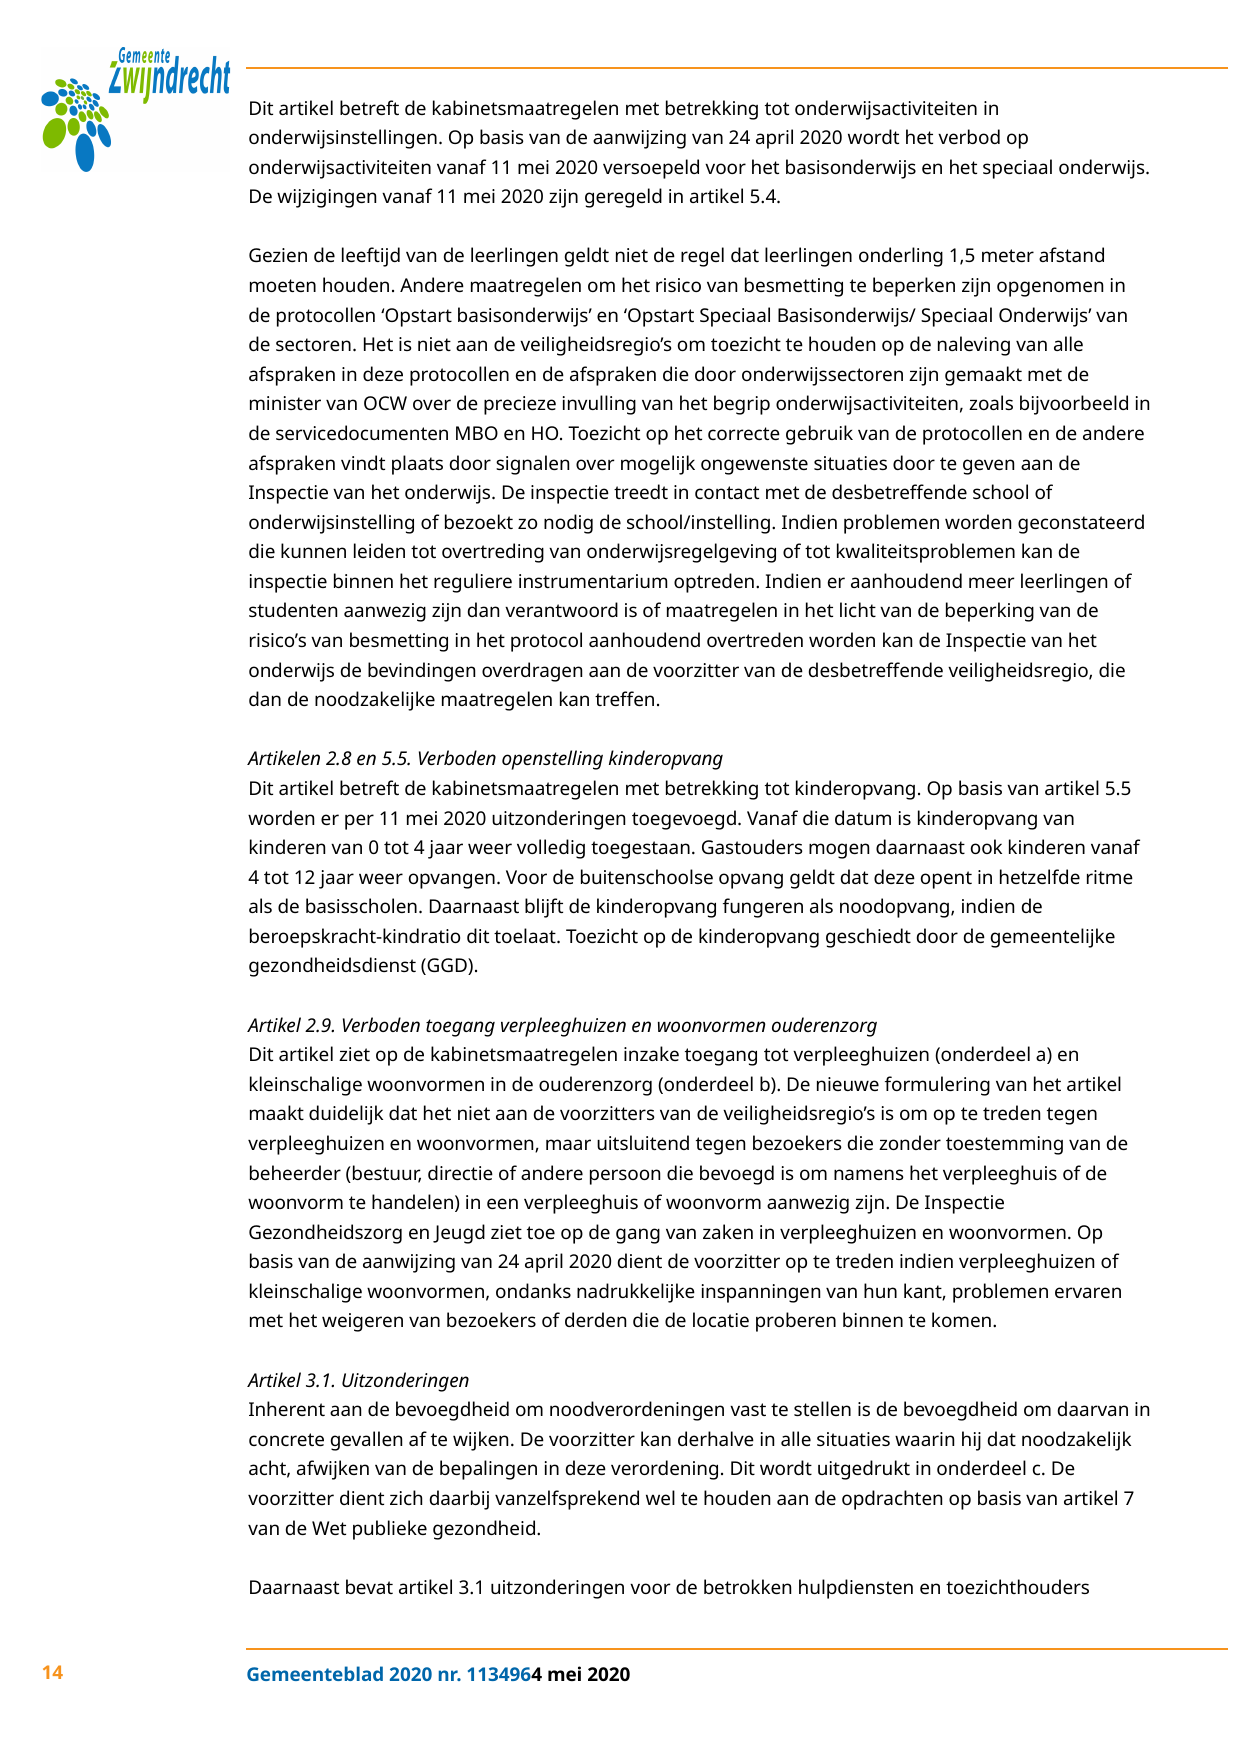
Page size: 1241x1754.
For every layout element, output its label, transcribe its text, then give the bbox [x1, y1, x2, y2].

text Dit artikel betreft de kabinetsmaatregelen met betrekking tot onderwijsactiviteiten in onderwijsinstellingen. Op basis van de aanwijzing van 24 april 2020 wordt het verbod op onderwijsactiviteiten vanaf 11 mei 2020 versoepeld voor het basisonderwijs en het speciaal onderwijs. De wijzigingen vanaf 11 mei 2020 zijn geregeld in artikel 5.4. [248, 95, 1152, 209]
text Inherent aan de bevoegdheid om noodverordeningen vast te stellen is de bevoegdheid om daarvan in concrete gevallen af te wijken. De voorzitter kan derhalve in alle situaties waarin hij dat noodzakelijk acht, afwijken van de bepalingen in deze verordening. Dit wordt uitgedrukt in onderdeel c. De voorzitter dient zich daarbij vanzelfsprekend wel te houden aan de opdrachten op basis van artikel 7 van de Wet publieke gezondheid. [248, 1396, 1152, 1541]
text Artikel 3.1. Uitzonderingen [248, 1367, 1152, 1393]
text Daarnaast bevat artikel 3.1 uitzonderingen voor de betrokken hulpdiensten en toezichthouders [248, 1574, 1152, 1600]
text Dit artikel betreft de kabinetsmaatregelen met betrekking tot kinderopvang. Op basis van artikel 5.5 worden er per 11 mei 2020 uitzonderingen toegevoegd. Vanaf die datum is kinderopvang van kinderen van 0 tot 4 jaar weer volledig toegestaan. Gastouders mogen daarnaast ook kinderen vanaf 4 tot 12 jaar weer opvangen. Voor de buitenschoolse opvang geldt dat deze opent in hetzelfde ritme als de basisscholen. Daarnaast blijft de kinderopvang fungeren als noodopvang, indien de beroepskracht-kindratio dit toelaat. Toezicht op de kinderopvang geschiedt door de gemeentelijke gezondheidsdienst (GGD). [248, 775, 1152, 978]
text Gezien de leeftijd van de leerlingen geldt niet de regel dat leerlingen onderling 1,5 meter afstand moeten houden. Andere maatregelen om het risico van besmetting te beperken zijn opgenomen in de protocollen ‘Opstart basisonderwijs’ en ‘Opstart Speciaal Basisonderwijs/ Speciaal Onderwijs’ van de sectoren. Het is niet aan de veiligheidsregio’s om toezicht te houden op de naleving van alle afspraken in deze protocollen en de afspraken die door onderwijssectoren zijn gemaakt met de minister van OCW over de precieze invulling van het begrip onderwijsactiviteiten, zoals bijvoorbeeld in de servicedocumenten MBO en HO. Toezicht op het correcte gebruik van de protocollen en de andere afspraken vindt plaats door signalen over mogelijk ongewenste situaties door te geven aan de Inspectie van het onderwijs. De inspectie treedt in contact met de desbetreffende school of onderwijsinstelling of bezoekt zo nodig de school/instelling. Indien problemen worden geconstateerd die kunnen leiden tot overtreding van onderwijsregelgeving of tot kwaliteitsproblemen kan de inspectie binnen het reguliere instrumentarium optreden. Indien er aanhoudend meer leerlingen of studenten aanwezig zijn dan verantwoord is of maatregelen in het licht van de beperking van de risico’s van besmetting in het protocol aanhoudend overtreden worden kan de Inspectie van het onderwijs de bevindingen overdragen aan de voorzitter van de desbetreffende veiligheidsregio, die dan de noodzakelijke maatregelen kan treffen. [248, 243, 1152, 712]
text Artikel 2.9. Verboden toegang verpleeghuizen en woonvormen ouderenzorg [248, 1012, 1152, 1038]
text Artikelen 2.8 en 5.5. Verboden openstelling kinderopvang [248, 746, 1152, 771]
text Dit artikel ziet op de kabinetsmaatregelen inzake toegang tot verpleeghuizen (onderdeel a) en kleinschalige woonvormen in de ouderenzorg (onderdeel b). De nieuwe formulering van het artikel maakt duidelijk dat het niet aan de voorzitters van de veiligheidsregio’s is om op te treden tegen verpleeghuizen en woonvormen, maar uitsluitend tegen bezoekers die zonder toestemming van de beheerder (bestuur, directie of andere persoon die bevoegd is om namens het verpleeghuis of de woonvorm te handelen) in een verpleeghuis of woonvorm aanwezig zijn. De Inspectie Gezondheidszorg en Jeugd ziet toe op de gang van zaken in verpleeghuizen en woonvormen. Op basis van de aanwijzing van 24 april 2020 dient de voorzitter op te treden indien verpleeghuizen of kleinschalige woonvormen, ondanks nadrukkelijke inspanningen van hun kant, problemen ervaren met het weigeren van bezoekers of derden die de locatie proberen binnen te komen. [248, 1041, 1152, 1333]
picture [41, 47, 231, 172]
